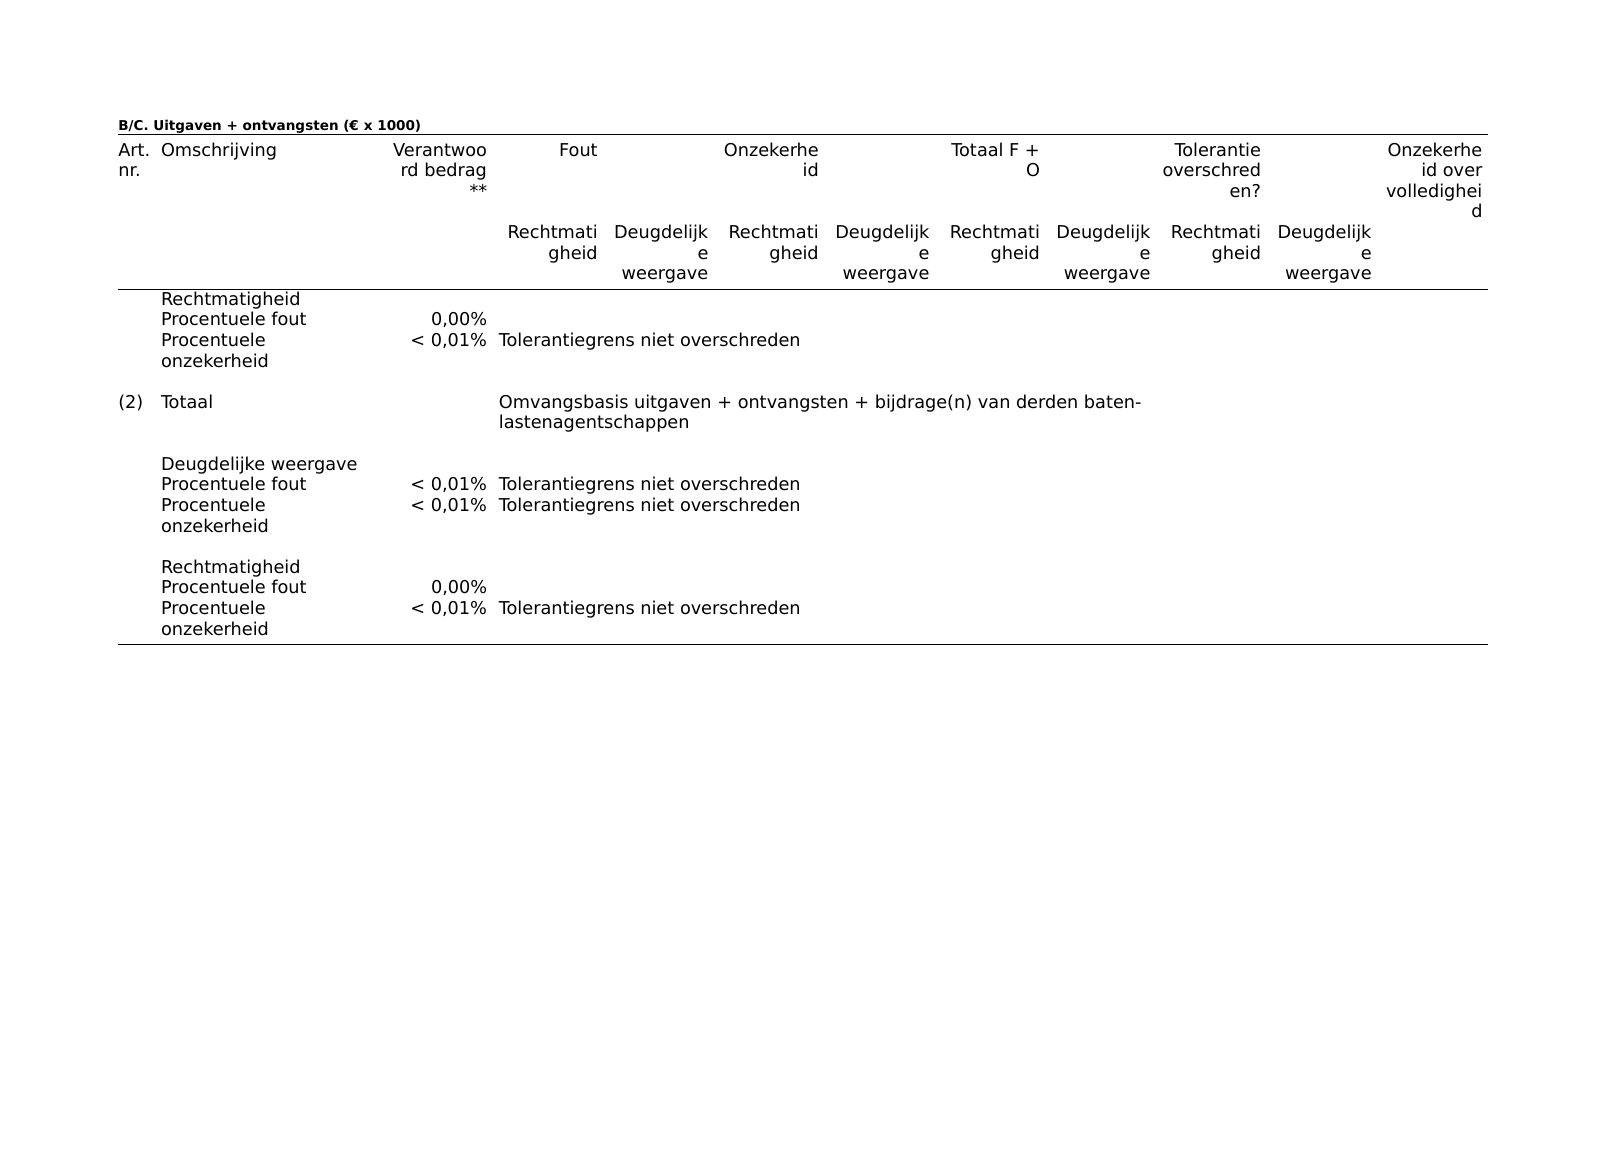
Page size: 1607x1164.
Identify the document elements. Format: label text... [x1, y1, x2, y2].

table_cell [1267, 309, 1377, 330]
table_cell [382, 371, 493, 392]
table_cell [603, 557, 714, 577]
table_cell < 0,01% [382, 330, 493, 371]
table_cell [935, 557, 1046, 577]
table_cell [382, 290, 493, 309]
table_cell Verantwoord bedrag ** [382, 135, 493, 222]
table_cell [1267, 578, 1377, 598]
table_cell [1267, 392, 1377, 433]
table_cell [1156, 330, 1267, 371]
table_cell [382, 557, 493, 577]
table_cell Rechtmatigheid [1156, 222, 1267, 289]
table_cell [1377, 557, 1488, 577]
table_cell [382, 433, 493, 454]
table_cell [603, 135, 714, 222]
table_cell [1377, 536, 1488, 557]
table_cell [493, 557, 603, 577]
table_cell Tolerantie overschreden? [1156, 135, 1267, 222]
table_cell Tolerantiegrens niet overschreden [493, 474, 1267, 495]
table_cell [935, 536, 1046, 557]
table_cell [1046, 330, 1156, 371]
table_cell Procentuele onzekerheid [155, 495, 382, 536]
table_cell Deugdelijke weergave [603, 222, 714, 289]
table_cell Totaal [155, 392, 382, 433]
table_cell [1267, 474, 1377, 495]
table_header B/C. Uitgaven + ontvangsten (€ x 1000) [118, 118, 1488, 134]
table_cell Totaal F + O [935, 135, 1046, 222]
table_cell [118, 371, 155, 392]
table_cell [118, 290, 155, 309]
table_cell Art. nr. [118, 135, 155, 222]
table_cell [603, 454, 714, 474]
table_cell [714, 454, 824, 474]
table_cell Procentuele fout [155, 578, 382, 598]
table_cell [1377, 598, 1488, 644]
table_cell [1267, 330, 1377, 371]
table_cell [1267, 557, 1377, 577]
table_cell Tolerantiegrens niet overschreden [493, 330, 824, 371]
table_cell [1046, 371, 1156, 392]
table_cell [1046, 135, 1156, 222]
table_cell [1377, 309, 1488, 330]
table_cell [1267, 371, 1377, 392]
table_cell [1377, 290, 1488, 309]
table_cell [1377, 222, 1488, 289]
table_cell [1267, 536, 1377, 557]
table_cell Procentuele fout [155, 474, 382, 495]
table_cell [714, 557, 824, 577]
table_cell [382, 454, 493, 474]
table_cell [825, 135, 935, 222]
table_cell Deugdelijke weergave [1267, 222, 1377, 289]
table_cell Tolerantiegrens niet overschreden [493, 495, 1267, 536]
table_cell Deugdelijke weergave [825, 222, 935, 289]
table_cell Rechtmatigheid [714, 222, 824, 289]
table_cell [493, 309, 1267, 330]
table_cell [382, 536, 493, 557]
table_cell [1377, 578, 1488, 598]
table_cell [118, 474, 155, 495]
table_cell [1377, 371, 1488, 392]
table_cell [825, 290, 935, 309]
table_cell Rechtmatigheid [155, 557, 382, 577]
table_cell [493, 454, 603, 474]
table_cell [118, 454, 155, 474]
table_cell Procentuele onzekerheid [155, 598, 382, 644]
table_cell [1046, 290, 1156, 309]
table_cell Onzekerheid [714, 135, 824, 222]
table_cell [493, 290, 603, 309]
table_cell [118, 433, 155, 454]
table_cell [714, 290, 824, 309]
table_cell [118, 536, 155, 557]
table_cell [714, 371, 824, 392]
table_cell [382, 222, 493, 289]
table_cell [714, 536, 824, 557]
table_cell [155, 433, 382, 454]
table_cell [118, 309, 155, 330]
table_cell [1267, 135, 1377, 222]
table_cell [603, 290, 714, 309]
table_cell [935, 290, 1046, 309]
table_cell [1377, 454, 1488, 474]
table_cell [1267, 290, 1377, 309]
table_cell 0,00% [382, 309, 493, 330]
table_cell [155, 536, 382, 557]
table_cell [493, 578, 1267, 598]
table_cell [493, 433, 1267, 454]
table_cell [1267, 495, 1377, 536]
table_cell [1377, 495, 1488, 536]
table_cell [825, 454, 935, 474]
table_cell [1377, 330, 1488, 371]
table_cell [1377, 474, 1488, 495]
table_cell [493, 536, 603, 557]
table_cell [603, 536, 714, 557]
table_cell [1046, 536, 1156, 557]
table_cell [493, 371, 603, 392]
table_cell Rechtmatigheid [493, 222, 603, 289]
table_cell [118, 330, 155, 371]
table_cell [1267, 433, 1377, 454]
table_cell Rechtmatigheid [935, 222, 1046, 289]
table_cell Procentuele onzekerheid [155, 330, 382, 371]
table_cell < 0,01% [382, 474, 493, 495]
table_cell < 0,01% [382, 495, 493, 536]
table_cell Onzekerheid over volledigheid [1377, 135, 1488, 222]
table_cell [1046, 454, 1156, 474]
table_cell [1156, 557, 1267, 577]
table_cell [825, 330, 935, 371]
table_cell [118, 495, 155, 536]
table_cell [825, 557, 935, 577]
table_cell Rechtmatigheid [155, 290, 382, 309]
table_cell [155, 371, 382, 392]
table_cell [118, 557, 155, 577]
table_cell [935, 454, 1046, 474]
table_cell [1156, 454, 1267, 474]
table_cell [1267, 598, 1377, 644]
table_cell Tolerantiegrens niet overschreden [493, 598, 1267, 644]
table_cell [1156, 290, 1267, 309]
table_cell < 0,01% [382, 598, 493, 644]
table_cell Deugdelijke weergave [1046, 222, 1156, 289]
table_cell [1377, 392, 1488, 433]
table_cell [825, 371, 935, 392]
table_cell 0,00% [382, 578, 493, 598]
table_cell [1156, 371, 1267, 392]
table_cell Fout [493, 135, 603, 222]
table_cell [603, 371, 714, 392]
table_cell [1267, 454, 1377, 474]
table_cell Omschrijving [155, 135, 382, 222]
table_cell Omvangsbasis uitgaven + ontvangsten + bijdrage(n) van derden baten-lastenagentschappen [493, 392, 1267, 433]
table_cell [1156, 536, 1267, 557]
table_cell (2) [118, 392, 155, 433]
table_cell [1377, 433, 1488, 454]
table_cell [118, 578, 155, 598]
table_cell Deugdelijke weergave [155, 454, 382, 474]
table_cell [935, 371, 1046, 392]
table_cell [118, 222, 155, 289]
table_cell [118, 598, 155, 644]
table_cell [155, 222, 382, 289]
table_cell Procentuele fout [155, 309, 382, 330]
table_cell [935, 330, 1046, 371]
table_cell [825, 536, 935, 557]
table_cell [382, 392, 493, 433]
table_cell [1046, 557, 1156, 577]
